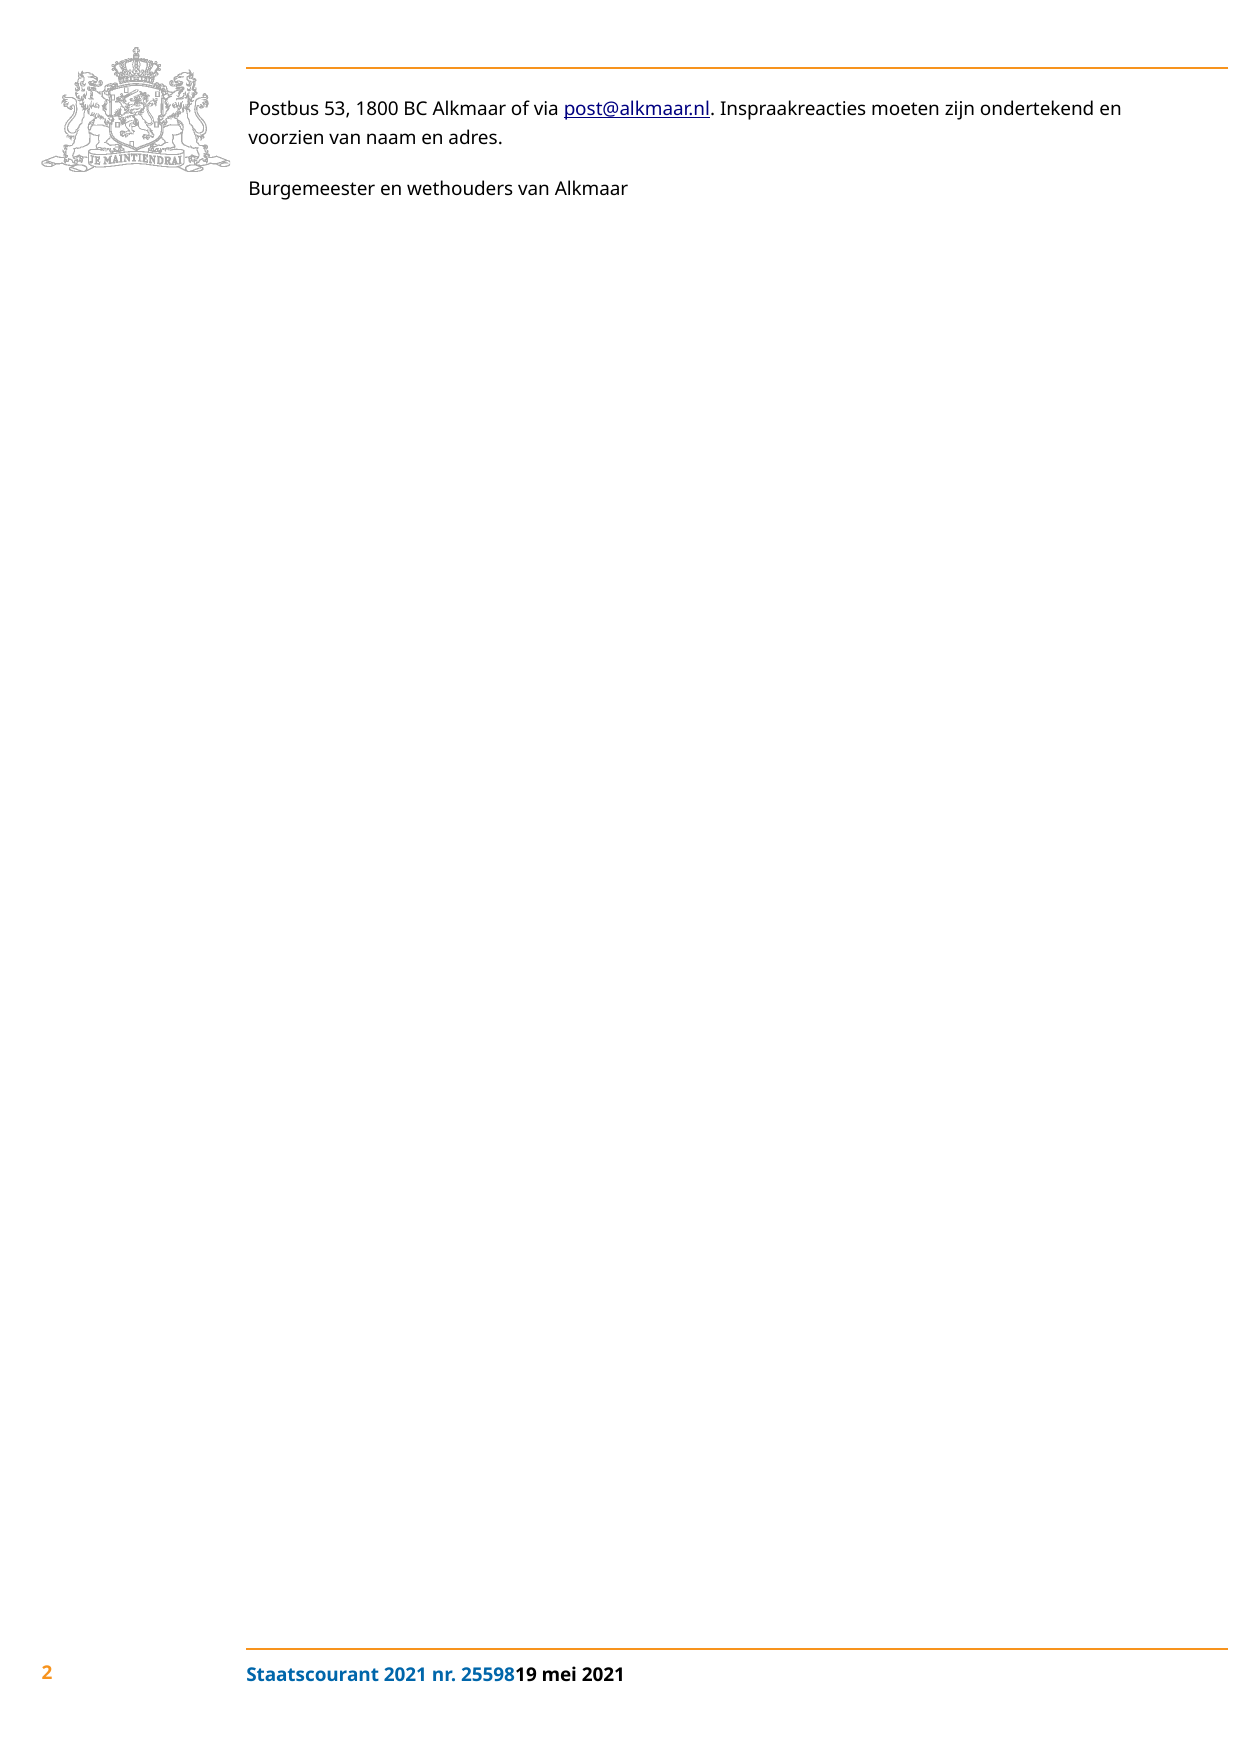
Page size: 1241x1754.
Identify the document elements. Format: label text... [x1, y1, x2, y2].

picture [41, 47, 231, 172]
text Postbus 53, 1800 BC Alkmaar of via post@alkmaar.nl. Inspraakreacties moeten zijn ondertekend en voorzien van naam en adres. [248, 95, 1152, 150]
text Burgemeester en wethouders van Alkmaar [248, 175, 1152, 201]
